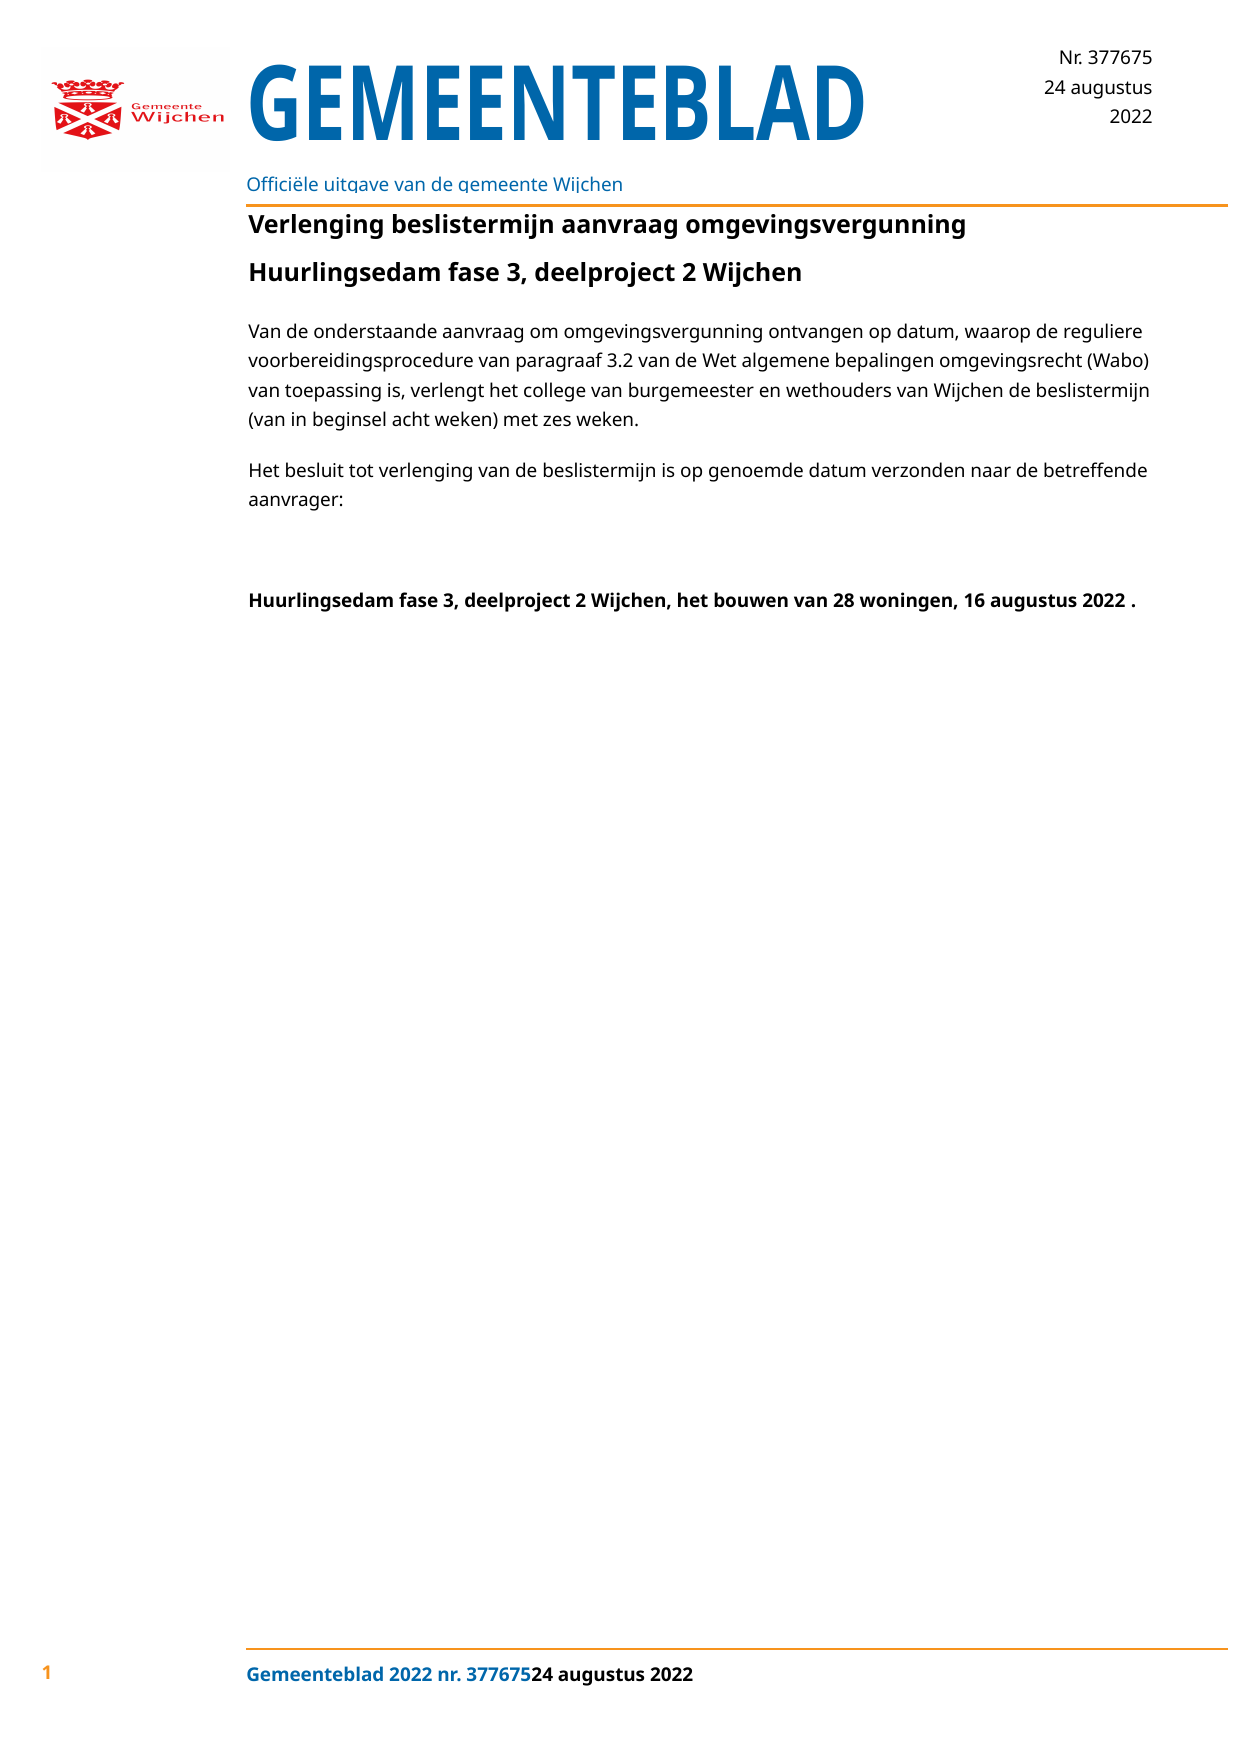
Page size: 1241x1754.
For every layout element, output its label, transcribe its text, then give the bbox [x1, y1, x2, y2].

text Huurlingsedam fase 3, deelproject 2 Wijchen, het bouwen van 28 woningen, 16 augustus 2022 . [248, 587, 1152, 613]
text Verlenging beslistermijn aanvraag omgevingsvergunning Huurlingsedam fase 3, deelproject 2 Wijchen [248, 207, 1152, 288]
text Het besluit tot verlenging van de beslistermijn is op genoemde datum verzonden naar de betreffende aanvrager: [248, 457, 1152, 512]
text Van de onderstaande aanvraag om omgevingsvergunning ontvangen op datum, waarop de reguliere voorbereidingsprocedure van paragraaf 3.2 van de Wet algemene bepalingen omgevingsrecht (Wabo) van toepassing is, verlengt het college van burgemeester en wethouders van Wijchen de beslistermijn (van in beginsel acht weken) met zes weken. [248, 318, 1152, 432]
picture [41, 47, 231, 172]
